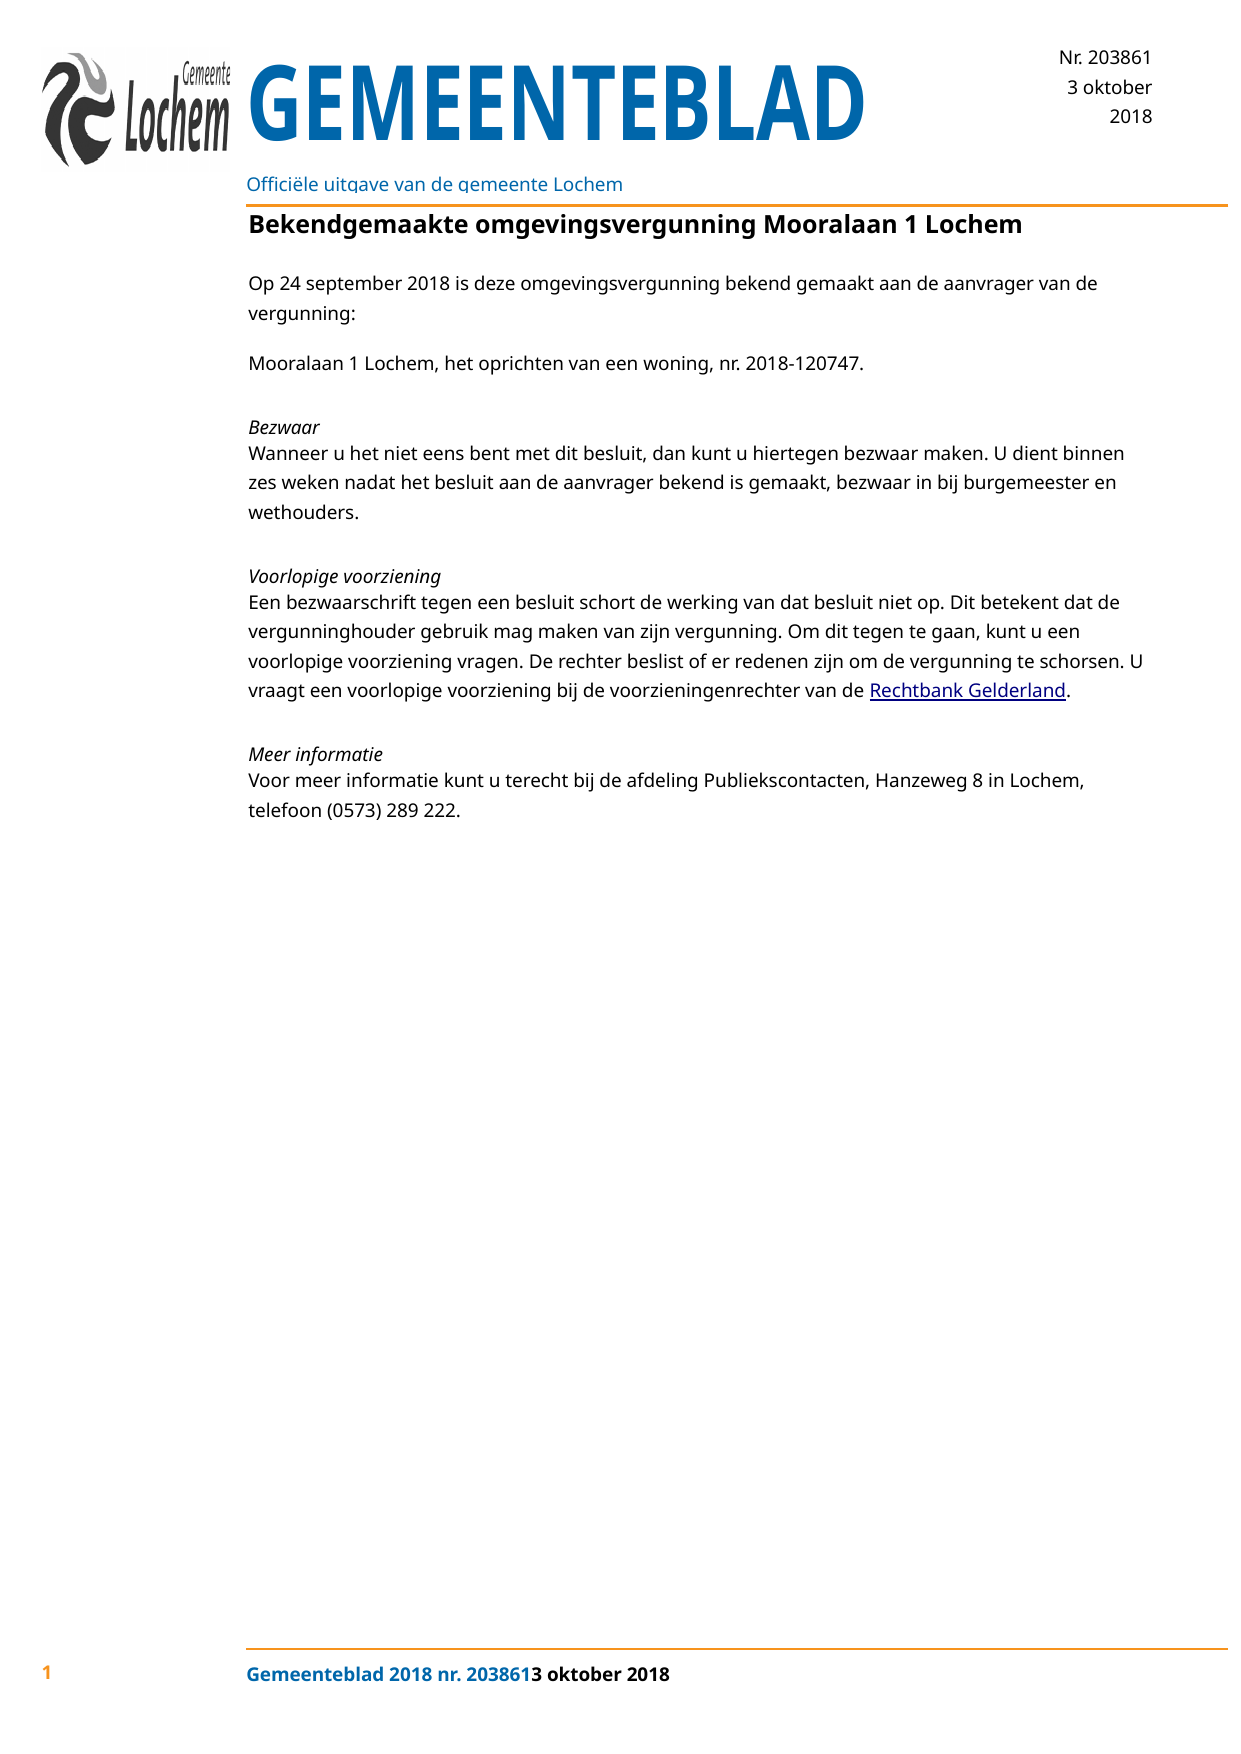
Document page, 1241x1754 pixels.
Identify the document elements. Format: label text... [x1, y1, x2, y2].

picture [41, 47, 231, 172]
text Voor meer informatie kunt u terecht bij de afdeling Publiekscontacten, Hanzeweg 8 in Lochem, telefoon (0573) 289 222. [248, 767, 1152, 823]
text Voorlopige voorziening [248, 563, 1152, 589]
text Bekendgemaakte omgevingsvergunning Mooralaan 1 Lochem [248, 207, 1152, 241]
text Mooralaan 1 Lochem, het oprichten van een woning, nr. 2018-120747. [248, 350, 1152, 376]
text Meer informatie [248, 742, 1152, 767]
text Een bezwaarschrift tegen een besluit schort de werking van dat besluit niet op. Dit betekent dat de vergunninghouder gebruik mag maken van zijn vergunning. Om dit tegen te gaan, kunt u een voorlopige voorziening vragen. De rechter beslist of er redenen zijn om de vergunning te schorsen. U vraagt een voorlopige voorziening bij de voorzieningenrechter van de Rechtbank Gelderland. [248, 589, 1152, 703]
text Wanneer u het niet eens bent met dit besluit, dan kunt u hiertegen bezwaar maken. U dient binnen zes weken nadat het besluit aan de aanvrager bekend is gemaakt, bezwaar in bij burgemeester en wethouders. [248, 440, 1152, 525]
text Op 24 september 2018 is deze omgevingsvergunning bekend gemaakt aan de aanvrager van de vergunning: [248, 270, 1152, 326]
text Bezwaar [248, 414, 1152, 440]
